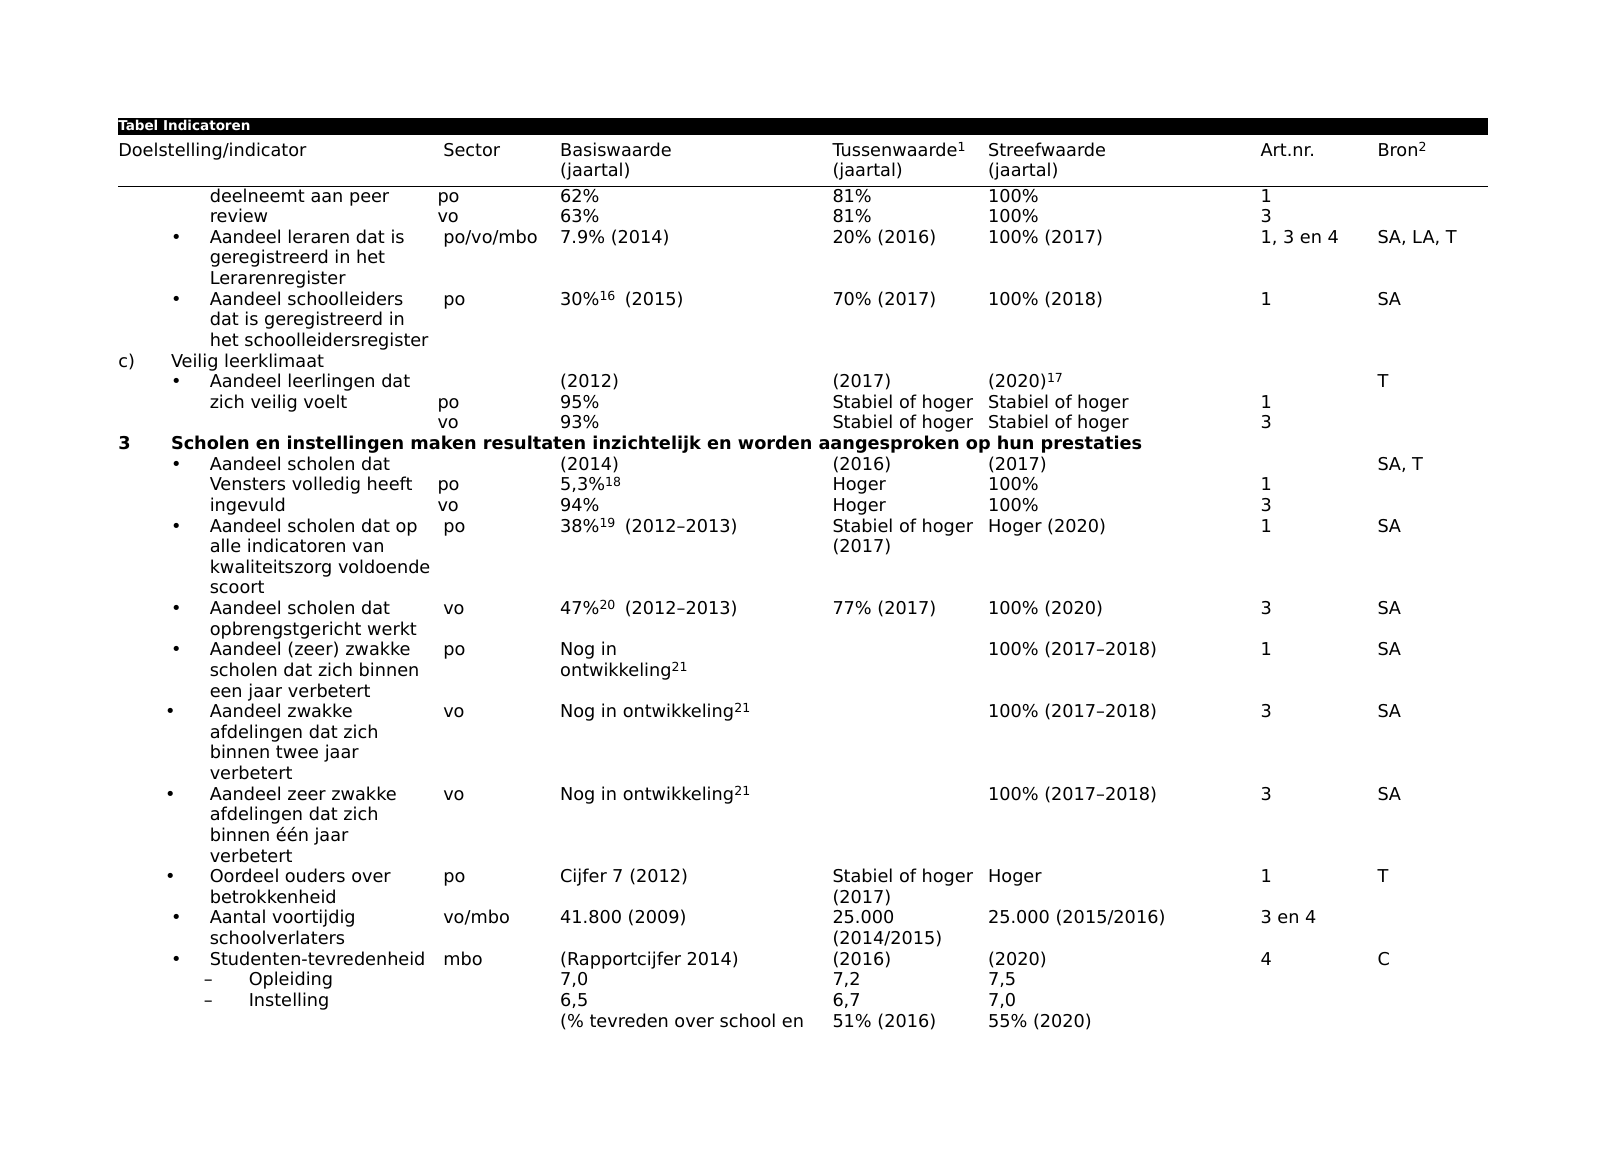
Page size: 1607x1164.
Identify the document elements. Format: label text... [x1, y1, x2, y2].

table_cell C [1371, 949, 1488, 1031]
table_cell Nog in ontwikkeling21 [554, 701, 826, 784]
table_cell vo [437, 701, 554, 784]
table_cell [1371, 187, 1488, 227]
table_cell 100% (2020) [982, 598, 1254, 639]
table_cell 100% [982, 474, 1254, 495]
table_cell Hoger (2020) [982, 516, 1254, 598]
table_cell SA [1371, 639, 1488, 701]
table_cell • [165, 454, 204, 516]
table_cell SA [1371, 516, 1488, 598]
table_cell [982, 351, 1254, 371]
table_cell • [165, 784, 204, 866]
table_cell 63% [554, 206, 826, 227]
table_cell Stabiel of hoger [982, 413, 1254, 433]
table_cell 100% (2017–2018) [982, 639, 1254, 701]
table_cell [1255, 351, 1371, 371]
table_cell (2016) [826, 454, 982, 474]
table_cell 38%19 (2012–2013) [554, 516, 826, 598]
table_cell Aandeel scholen dat opbrengstgericht werkt [204, 598, 437, 639]
table_cell 1 [1255, 866, 1371, 907]
table_cell 6,5 [554, 990, 826, 1011]
table_cell 1 [1255, 392, 1371, 412]
table_cell T [1371, 371, 1488, 433]
table_cell 7,0 [982, 990, 1254, 1011]
table_cell Aandeel leerlingen dat zich veilig voelt [204, 371, 437, 433]
table_cell SA [1371, 701, 1488, 784]
table_cell Streefwaarde (jaartal) [982, 135, 1254, 186]
table_cell SA, LA, T [1371, 227, 1488, 289]
table_cell SA [1371, 598, 1488, 639]
table_cell (2017) [826, 371, 982, 392]
table_cell Hoger [826, 495, 982, 516]
table_cell 100% [982, 187, 1254, 206]
table_cell 1 [1255, 187, 1371, 206]
table_cell 1 [1255, 474, 1371, 495]
table_cell 41.800 (2009) [554, 908, 826, 949]
table_cell 7.9% (2014) [554, 227, 826, 289]
table_cell 3 [118, 433, 165, 454]
table_cell [826, 351, 982, 371]
table_cell 100% [982, 206, 1254, 227]
table_cell Aandeel zwakke afdelingen dat zich binnen twee jaar verbetert [204, 701, 437, 784]
table_cell po/vo/mbo [437, 227, 554, 289]
table_cell po [437, 474, 554, 495]
table_cell po [437, 639, 554, 701]
table_cell (Rapportcijfer 2014) [554, 949, 826, 969]
table_cell [118, 187, 165, 227]
table_cell vo [437, 598, 554, 639]
table_cell • [165, 227, 204, 289]
table_cell (2020) [982, 949, 1254, 969]
table_cell 70% (2017) [826, 289, 982, 351]
table_cell Stabiel of hoger [826, 413, 982, 433]
table_cell Aandeel (zeer) zwakke scholen dat zich binnen een jaar verbetert [204, 639, 437, 701]
table_cell Aandeel schoolleiders dat is geregistreerd in het schoolleidersregister [204, 289, 437, 351]
table_cell Aantal voortijdig schoolverlaters [204, 908, 437, 949]
table_cell Aandeel zeer zwakke afdelingen dat zich binnen één jaar verbetert [204, 784, 437, 866]
table_cell (2020)17 [982, 371, 1254, 392]
table_header Tabel Indicatoren [118, 118, 1488, 134]
table_cell [118, 454, 165, 516]
table_cell (2016) [826, 949, 982, 969]
table_cell po [437, 289, 554, 351]
table_cell 51% (2016) [826, 1011, 982, 1031]
table_cell • [165, 289, 204, 351]
table_cell [118, 289, 165, 351]
table_cell 62% [554, 187, 826, 206]
table_cell vo [437, 495, 554, 516]
table_cell • [165, 701, 204, 784]
table_cell po [437, 187, 554, 206]
table_cell 81% [826, 206, 982, 227]
table_cell 3 [1255, 784, 1371, 866]
table_cell [437, 351, 554, 371]
table_cell 7,2 [826, 969, 982, 990]
table_cell Aandeel leraren dat is geregistreerd in het Lerarenregister [204, 227, 437, 289]
table_cell Scholen en instellingen maken resultaten inzichtelijk en worden aangesproken op hun prestaties [165, 433, 1488, 454]
table_cell Stabiel of hoger (2017) [826, 516, 982, 598]
table_cell 6,7 [826, 990, 982, 1011]
table_cell Art.nr. [1255, 135, 1371, 186]
table_cell [1371, 908, 1488, 949]
table_cell c) [118, 351, 165, 371]
table_cell 3 [1255, 598, 1371, 639]
table_cell 3 [1255, 206, 1371, 227]
table_cell • [165, 516, 204, 598]
table_cell SA, T [1371, 454, 1488, 516]
table_cell 3 [1255, 701, 1371, 784]
table_cell 93% [554, 413, 826, 433]
table_cell 1, 3 en 4 [1255, 227, 1371, 289]
table_cell po [437, 392, 554, 412]
table_cell • [165, 371, 204, 433]
table_cell Veilig leerklimaat [165, 351, 437, 371]
table_cell Doelstelling/indicator [118, 135, 437, 186]
table_cell [165, 187, 204, 227]
table_cell [118, 639, 165, 907]
table_cell 7,0 [554, 969, 826, 990]
table_cell 30%16 (2015) [554, 289, 826, 351]
table_cell Cijfer 7 (2012) [554, 866, 826, 907]
table_cell [118, 949, 165, 1031]
table_cell Studenten-tevredenheid [204, 949, 437, 969]
table_cell [1255, 454, 1371, 474]
table_cell – [204, 990, 243, 1011]
table_cell Hoger [982, 866, 1254, 907]
table_cell 100% (2017–2018) [982, 701, 1254, 784]
table_cell Nog in ontwikkeling21 [554, 784, 826, 866]
table_cell 3 [1255, 413, 1371, 433]
table_cell Hoger [826, 474, 982, 495]
table_cell po [437, 866, 554, 907]
table_cell [118, 516, 165, 598]
table_cell [118, 908, 165, 949]
table_cell Instelling [243, 990, 437, 1011]
table_cell • [165, 866, 204, 907]
table_cell • [165, 598, 204, 639]
table_cell [118, 227, 165, 289]
table_cell SA [1371, 784, 1488, 866]
table_cell Stabiel of hoger (2017) [826, 866, 982, 907]
table_cell 7,5 [982, 969, 1254, 990]
table_cell (2014) [554, 454, 826, 474]
table_cell [1371, 351, 1488, 371]
table_cell 94% [554, 495, 826, 516]
table_cell 77% (2017) [826, 598, 982, 639]
table_cell 100% (2018) [982, 289, 1254, 351]
table_cell [437, 454, 554, 474]
table_cell Opleiding [243, 969, 437, 990]
table_cell 25.000 (2014/2015) [826, 908, 982, 949]
table_cell Nog in ontwikkeling21 [554, 639, 826, 701]
table_cell [1255, 371, 1371, 392]
table_cell 4 [1255, 949, 1371, 1031]
table_cell mbo [437, 949, 554, 1031]
table_cell [204, 1011, 437, 1031]
table_cell [826, 701, 982, 784]
table_cell Stabiel of hoger [826, 392, 982, 412]
table_cell 100% (2017) [982, 227, 1254, 289]
table_cell Aandeel scholen dat op alle indicatoren van kwaliteitszorg voldoende scoort [204, 516, 437, 598]
table_cell • [165, 639, 204, 701]
table_cell Stabiel of hoger [982, 392, 1254, 412]
table_cell 100% (2017–2018) [982, 784, 1254, 866]
table_cell 55% (2020) [982, 1011, 1254, 1031]
table_cell T [1371, 866, 1488, 907]
table_cell [826, 639, 982, 701]
table_cell 5,3%18 [554, 474, 826, 495]
table_cell 1 [1255, 639, 1371, 701]
table_cell • [165, 908, 204, 949]
table_cell Aandeel scholen dat Vensters volledig heeft ingevuld [204, 454, 437, 516]
table_cell Bron2 [1371, 135, 1488, 186]
table_cell 1 [1255, 289, 1371, 351]
table_cell SA [1371, 289, 1488, 351]
table_cell – [204, 969, 243, 990]
table_cell [437, 371, 554, 392]
table_cell vo/mbo [437, 908, 554, 949]
table_cell Basiswaarde (jaartal) [554, 135, 826, 186]
table_cell 25.000 (2015/2016) [982, 908, 1254, 949]
table_cell [118, 598, 165, 639]
table_cell 81% [826, 187, 982, 206]
table_cell deelneemt aan peer review [204, 187, 437, 227]
table_cell 47%20 (2012–2013) [554, 598, 826, 639]
table_cell 95% [554, 392, 826, 412]
table_cell Tussenwaarde1 (jaartal) [826, 135, 982, 186]
table_cell (2012) [554, 371, 826, 392]
table_cell [118, 371, 165, 433]
table_cell 100% [982, 495, 1254, 516]
table_cell Oordeel ouders over betrokkenheid [204, 866, 437, 907]
table_cell • [165, 949, 204, 1031]
table_cell 1 [1255, 516, 1371, 598]
table_cell vo [437, 784, 554, 866]
table_cell po [437, 516, 554, 598]
table_cell [554, 351, 826, 371]
table_cell 3 [1255, 495, 1371, 516]
table_cell vo [437, 206, 554, 227]
table_cell (2017) [982, 454, 1254, 474]
table_cell [826, 784, 982, 866]
table_cell 20% (2016) [826, 227, 982, 289]
table_cell 3 en 4 [1255, 908, 1371, 949]
table_cell vo [437, 413, 554, 433]
table_cell (% tevreden over school en [554, 1011, 826, 1031]
table_cell Sector [437, 135, 554, 186]
